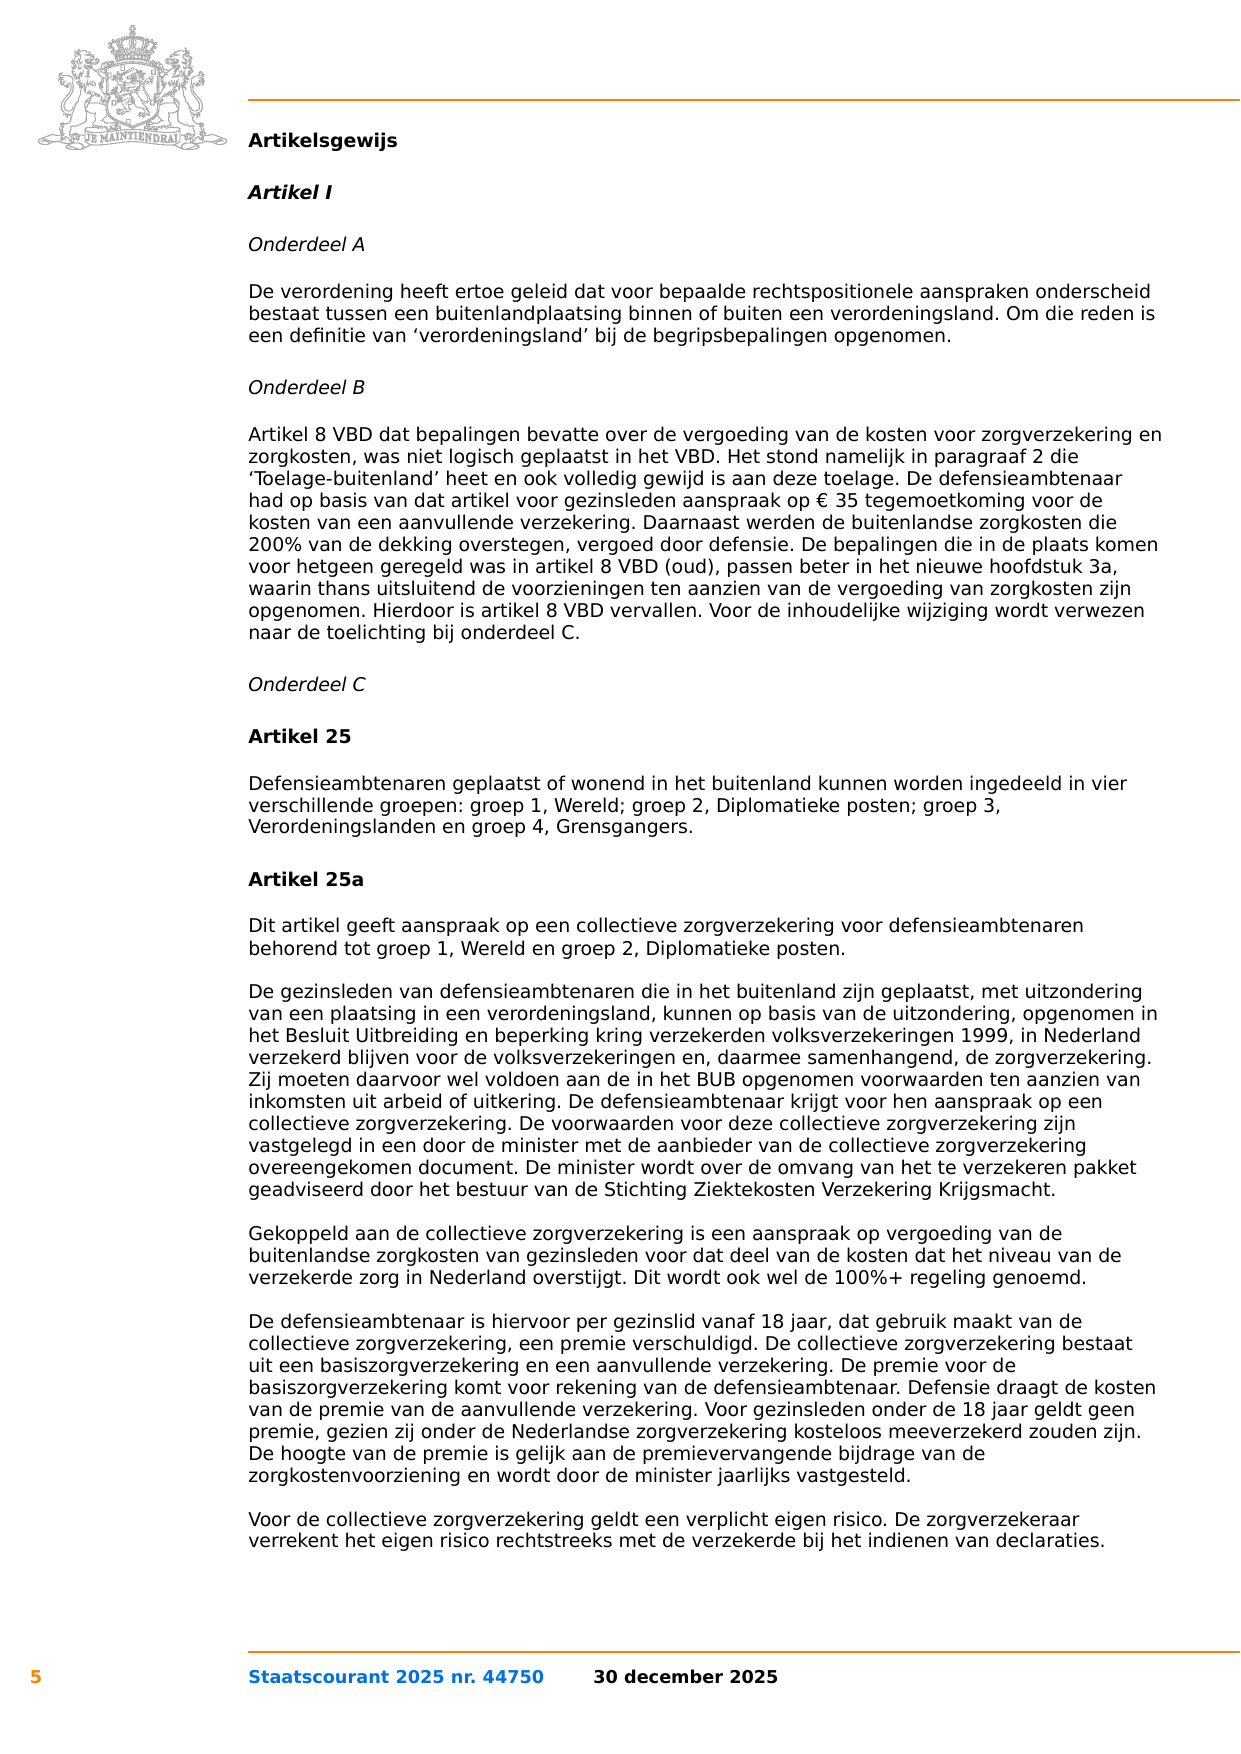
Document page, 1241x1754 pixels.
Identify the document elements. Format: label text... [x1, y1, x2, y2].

text De gezinsleden van defensieambtenaren die in het buitenland zijn geplaatst, met uitzondering van een plaatsing in een verordeningsland, kunnen op basis van de uitzondering, opgenomen in het Besluit Uitbreiding en beperking kring verzekerden volksverzekeringen 1999, in Nederland verzekerd blijven voor de volksverzekeringen en, daarmee samenhangend, de zorgverzekering. Zij moeten daarvoor wel voldoen aan de in het BUB opgenomen voorwaarden ten aanzien van inkomsten uit arbeid of uitkering. De defensieambtenaar krijgt voor hen aanspraak op een collectieve zorgverzekering. De voorwaarden voor deze collectieve zorgverzekering zijn vastgelegd in een door de minister met de aanbieder van de collectieve zorgverzekering overeengekomen document. De minister wordt over de omvang van het te verzekeren pakket geadviseerd door het bestuur van de Stichting Ziektekosten Verzekering Krijgsmacht. [248, 981, 1163, 1201]
picture [38, 25, 227, 150]
subtitle Onderdeel A [248, 234, 1163, 256]
text Defensieambtenaren geplaatst of wonend in het buitenland kunnen worden ingedeeld in vier verschillende groepen: groep 1, Wereld; groep 2, Diplomatieke posten; groep 3, Verordeningslanden en groep 4, Grensgangers. [248, 772, 1163, 838]
subtitle Artikel 25a [248, 868, 1163, 890]
subtitle Artikel I [248, 182, 1163, 204]
text Artikel 8 VBD dat bepalingen bevatte over de vergoeding van de kosten voor zorgverzekering en zorgkosten, was niet logisch geplaatst in het VBD. Het stond namelijk in paragraaf 2 die ‘Toelage-buitenland’ heet en ook volledig gewijd is aan deze toelage. De defensieambtenaar had op basis van dat artikel voor gezinsleden aanspraak op € 35 tegemoetkoming voor de kosten van een aanvullende verzekering. Daarnaast werden de buitenlandse zorgkosten die 200% van de dekking overstegen, vergoed door defensie. De bepalingen die in de plaats komen voor hetgeen geregeld was in artikel 8 VBD (oud), passen beter in het nieuwe hoofdstuk 3a, waarin thans uitsluitend de voorzieningen ten aanzien van de vergoeding van zorgkosten zijn opgenomen. Hierdoor is artikel 8 VBD vervallen. Voor de inhoudelijke wijziging wordt verwezen naar de toelichting bij onderdeel C. [248, 424, 1163, 643]
text Voor de collectieve zorgverzekering geldt een verplicht eigen risico. De zorgverzekeraar verrekent het eigen risico rechtstreeks met de verzekerde bij het indienen van declaraties. [248, 1508, 1163, 1552]
text Gekoppeld aan de collectieve zorgverzekering is een aanspraak op vergoeding van de buitenlandse zorgkosten van gezinsleden voor dat deel van de kosten dat het niveau van de verzekerde zorg in Nederland overstijgt. Dit wordt ook wel de 100%+ regeling genoemd. [248, 1223, 1163, 1289]
text De verordening heeft ertoe geleid dat voor bepaalde rechtspositionele aanspraken onderscheid bestaat tussen een buitenlandplaatsing binnen of buiten een verordeningsland. Om die reden is een definitie van ‘verordeningsland’ bij de begripsbepalingen opgenomen. [248, 281, 1163, 347]
text De defensieambtenaar is hiervoor per gezinslid vanaf 18 jaar, dat gebruik maakt van de collectieve zorgverzekering, een premie verschuldigd. De collectieve zorgverzekering bestaat uit een basiszorgverzekering en een aanvullende verzekering. De premie voor de basiszorgverzekering komt voor rekening van de defensieambtenaar. Defensie draagt de kosten van de premie van de aanvullende verzekering. Voor gezinsleden onder de 18 jaar geldt geen premie, gezien zij onder de Nederlandse zorgverzekering kosteloos meeverzekerd zouden zijn. De hoogte van de premie is gelijk aan de premievervangende bijdrage van de zorgkostenvoorziening en wordt door de minister jaarlijks vastgesteld. [248, 1311, 1163, 1487]
subtitle Artikelsgewijs [248, 130, 1163, 152]
subtitle Artikel 25 [248, 726, 1163, 747]
text Dit artikel geeft aanspraak op een collectieve zorgverzekering voor defensieambtenaren behorend tot groep 1, Wereld en groep 2, Diplomatieke posten. [248, 915, 1163, 959]
subtitle Onderdeel C [248, 673, 1163, 696]
subtitle Onderdeel B [248, 377, 1163, 399]
